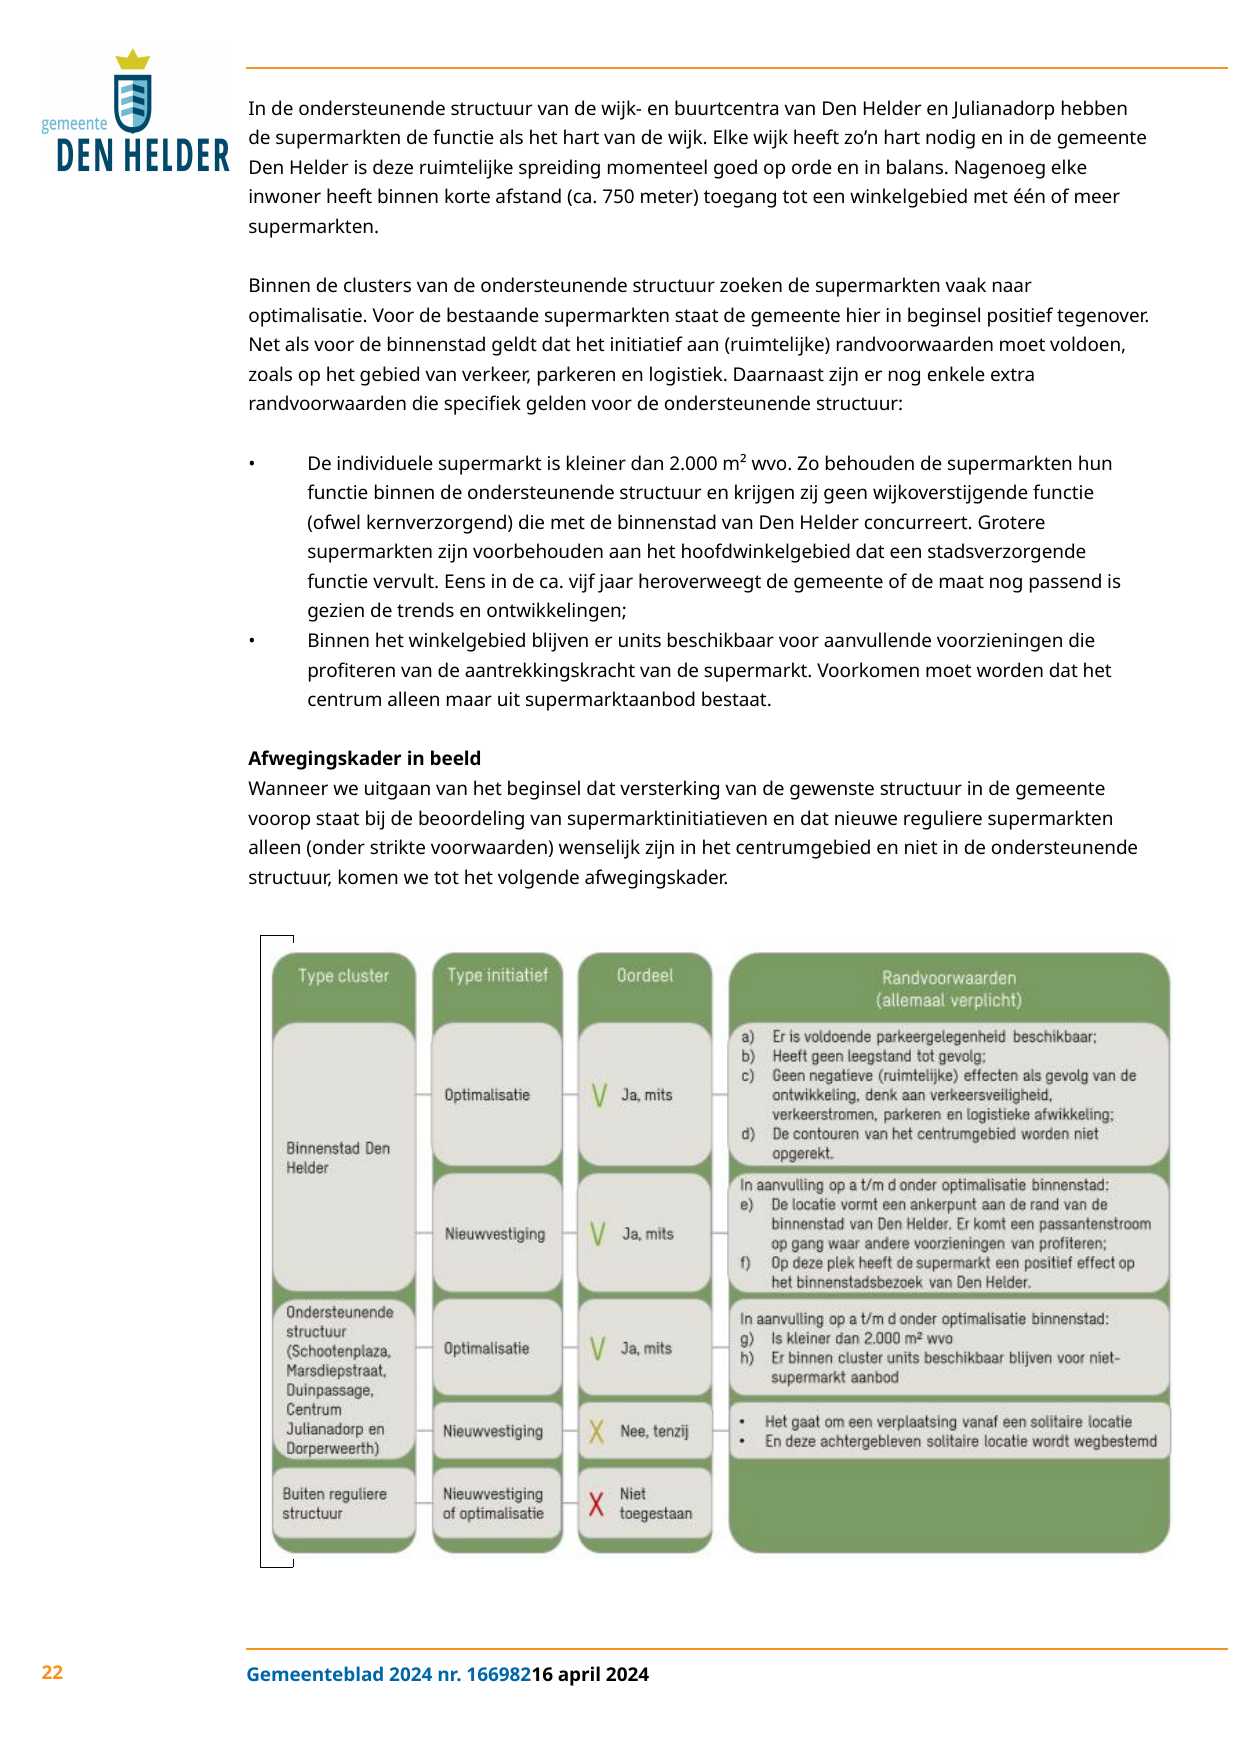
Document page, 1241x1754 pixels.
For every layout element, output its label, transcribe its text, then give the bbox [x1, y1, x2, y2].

text Binnen de clusters van de ondersteunende structuur zoeken de supermarkten vaak naar optimalisatie. Voor de bestaande supermarkten staat de gemeente hier in beginsel positief tegenover. Net als voor de binnenstad geldt dat het initiatief aan (ruimtelijke) randvoorwaarden moet voldoen, zoals op het gebied van verkeer, parkeren en logistiek. Daarnaast zijn er nog enkele extra randvoorwaarden die specifiek gelden voor de ondersteunende structuur: [248, 272, 1152, 416]
picture [220, 160, 224, 172]
list Binnen het winkelgebied blijven er units beschikbaar voor aanvullende voorzieningen die profiteren van de aantrekkingskracht van de supermarkt. Voorkomen moet worden dat het centrum alleen maar uit supermarktaanbod bestaat. [248, 627, 1152, 712]
picture [268, 943, 1173, 1559]
text Afwegingskader in beeld [248, 746, 1152, 771]
picture [63, 144, 68, 165]
picture [182, 144, 187, 165]
text In de ondersteunende structuur van de wijk- en buurtcentra van Den Helder en Julianadorp hebben de supermarkten de functie als het hart van de wijk. Elke wijk heeft zo’n hart nodig en in de gemeente Den Helder is deze ruimtelijke spreiding momenteel goed op orde en in balans. Nagenoeg elke inwoner heeft binnen korte afstand (ca. 750 meter) toegang tot een winkelgebied met één of meer supermarkten. [248, 95, 1152, 239]
text Wanneer we uitgaan van het beginsel dat versterking van de gewenste structuur in de gemeente voorop staat bij de beoordeling van supermarktinitiatieven en dat nieuwe reguliere supermarkten alleen (onder strikte voorwaarden) wenselijk zijn in het centrumgebied en niet in de ondersteunende structuur, komen we tot het volgende afwegingskader. [248, 775, 1152, 890]
picture [41, 47, 231, 172]
picture [130, 157, 135, 172]
picture [100, 154, 106, 172]
list De individuele supermarkt is kleiner dan 2.000 m² wvo. Zo behouden de supermarkten hun functie binnen de ondersteunende structuur en krijgen zij geen wijkoverstijgende functie (ofwel kernverzorgend) die met de binnenstad van Den Helder concurreert. Grotere supermarkten zijn voorbehouden aan het hoofdwinkelgebied dat een stadsverzorgende functie vervult. Eens in de ca. vijf jaar heroverweegt de gemeente of de maat nog passend is gezien de trends en ontwikkelingen; [248, 450, 1152, 623]
